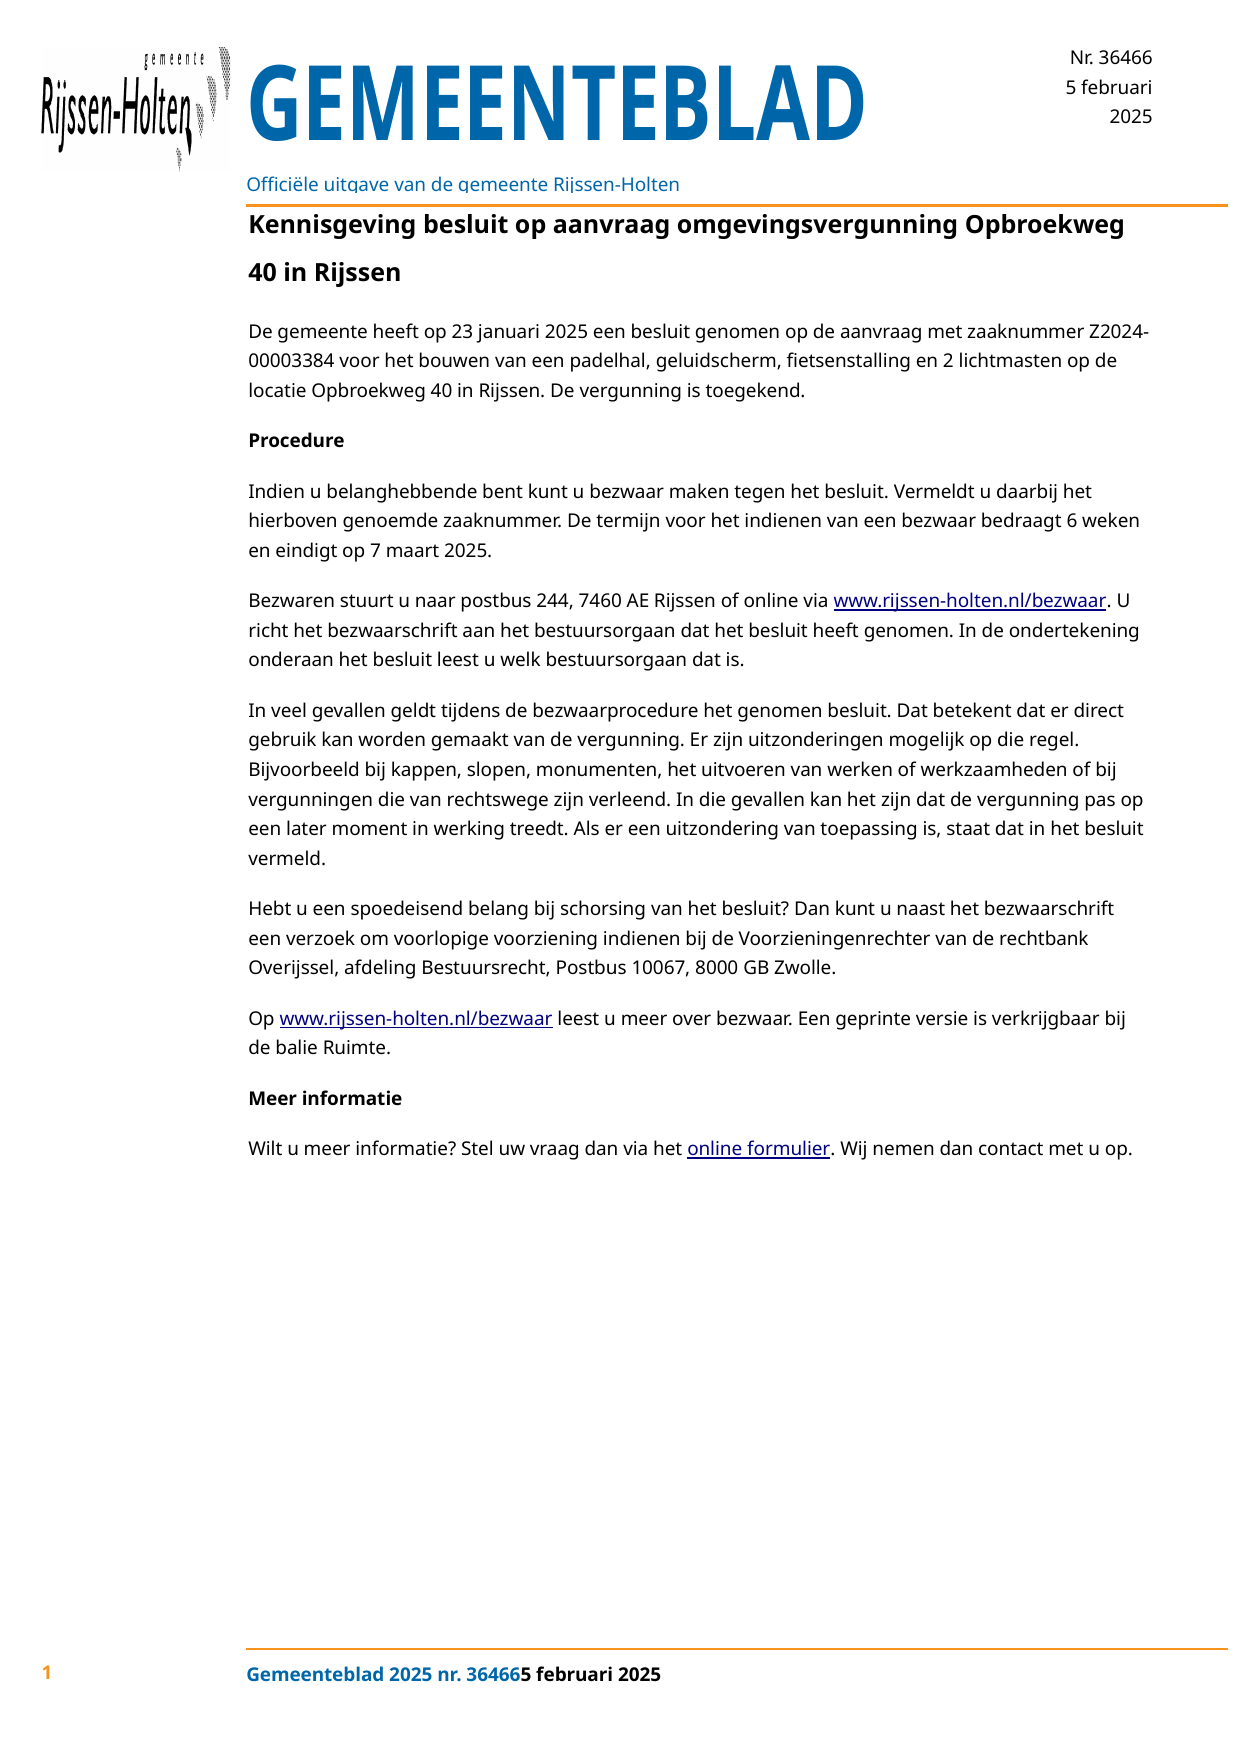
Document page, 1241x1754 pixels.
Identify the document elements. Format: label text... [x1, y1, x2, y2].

picture [41, 47, 231, 172]
text Indien u belanghebbende bent kunt u bezwaar maken tegen het besluit. Vermeldt u daarbij het hierboven genoemde zaaknummer. De termijn voor het indienen van een bezwaar bedraagt 6 weken en eindigt op 7 maart 2025. [248, 478, 1152, 563]
text Op www.rijssen-holten.nl/bezwaar leest u meer over bezwaar. Een geprinte versie is verkrijgbaar bij de balie Ruimte. [248, 1005, 1152, 1060]
text Procedure [248, 427, 1152, 453]
text Bezwaren stuurt u naar postbus 244, 7460 AE Rijssen of online via www.rijssen-holten.nl/bezwaar. U richt het bezwaarschrift aan het bestuursorgaan dat het besluit heeft genomen. In de ondertekening onderaan het besluit leest u welk bestuursorgaan dat is. [248, 587, 1152, 672]
text De gemeente heeft op 23 januari 2025 een besluit genomen op de aanvraag met zaaknummer Z2024-00003384 voor het bouwen van een padelhal, geluidscherm, fietsenstalling en 2 lichtmasten op de locatie Opbroekweg 40 in Rijssen. De vergunning is toegekend. [248, 318, 1152, 403]
text Hebt u een spoedeisend belang bij schorsing van het besluit? Dan kunt u naast het bezwaarschrift een verzoek om voorlopige voorziening indienen bij de Voorzieningenrechter van de rechtbank Overijssel, afdeling Bestuursrecht, Postbus 10067, 8000 GB Zwolle. [248, 895, 1152, 980]
text Wilt u meer informatie? Stel uw vraag dan via het online formulier. Wij nemen dan contact met u op. [248, 1135, 1152, 1161]
text Meer informatie [248, 1085, 1152, 1111]
text In veel gevallen geldt tijdens de bezwaarprocedure het genomen besluit. Dat betekent dat er direct gebruik kan worden gemaakt van de vergunning. Er zijn uitzonderingen mogelijk op die regel. Bijvoorbeeld bij kappen, slopen, monumenten, het uitvoeren van werken of werkzaamheden of bij vergunningen die van rechtswege zijn verleend. In die gevallen kan het zijn dat de vergunning pas op een later moment in werking treedt. Als er een uitzondering van toepassing is, staat dat in het besluit vermeld. [248, 697, 1152, 871]
text Kennisgeving besluit op aanvraag omgevingsvergunning Opbroekweg 40 in Rijssen [248, 207, 1152, 288]
